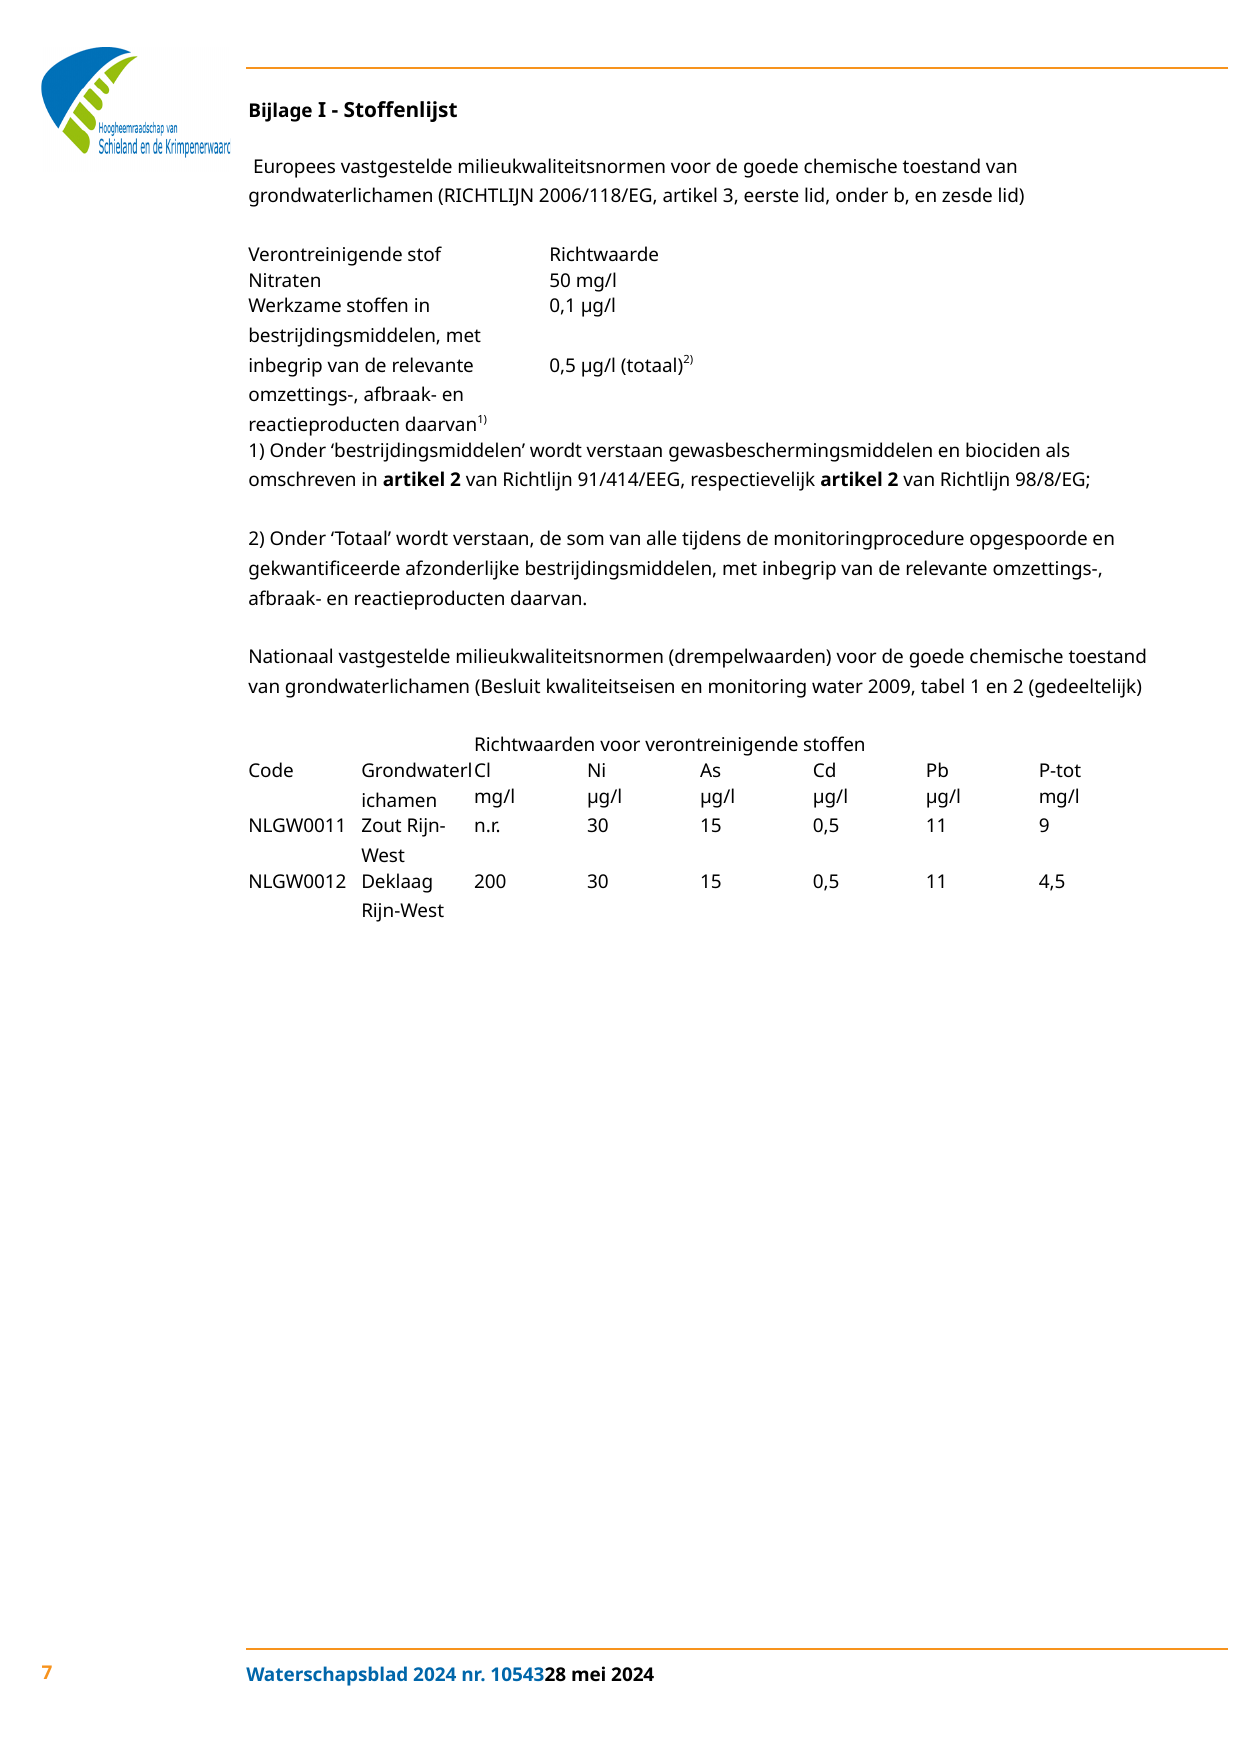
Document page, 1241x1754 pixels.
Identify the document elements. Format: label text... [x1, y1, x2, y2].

table_header Richtwaarde [549, 241, 1152, 267]
table_cell Nitraten [248, 267, 549, 293]
table_cell mg/l [474, 783, 587, 813]
table_cell 0,1 μg/l 0,5 μg/l (totaal)2) [549, 293, 1152, 437]
table_cell Grondwaterlichamen [361, 757, 474, 813]
table_cell n.r. [474, 813, 587, 868]
table_cell NLGW0012 [248, 868, 361, 923]
table_cell 1) Onder ‘bestrijdingsmiddelen’ wordt verstaan gewasbeschermingsmiddelen en biociden als omschreven in artikel 2 van Richtlijn 91/414/EEG, respectievelijk artikel 2 van Richtlijn 98/8/EG; 2) Onder ‘Totaal’ wordt verstaan, de som van alle tijdens de monitoringprocedure opgespoorde en gekwantificeerde afzonderlijke bestrijdingsmiddelen, met inbegrip van de relevante omzettings-, afbraak- en reactieproducten daarvan. [248, 437, 1152, 610]
table_cell 50 mg/l [549, 267, 1152, 293]
table_cell 11 [926, 813, 1038, 868]
table_cell 30 [587, 868, 700, 923]
table_header [361, 732, 474, 757]
table_cell μg/l [813, 783, 926, 813]
table_header Nationaal vastgestelde milieukwaliteitsnormen (drempelwaarden) voor de goede chemische toestand van grondwaterlichamen (Besluit kwaliteitseisen en monitoring water 2009, tabel 1 en 2 (gedeeltelijk) [248, 643, 1152, 699]
table_header Richtwaarden voor verontreinigende stoffen [474, 732, 1152, 757]
table_cell 11 [926, 868, 1038, 923]
table_header Verontreinigende stof [248, 241, 549, 267]
table_cell 0,5 [813, 868, 926, 923]
table_cell 15 [700, 813, 813, 868]
table_cell NLGW0011 [248, 813, 361, 868]
table_cell 200 [474, 868, 587, 923]
table_cell 30 [587, 813, 700, 868]
table_cell As [700, 757, 813, 783]
table_cell 0,5 [813, 813, 926, 868]
table_cell Werkzame stoffen in bestrijdingsmiddelen, met inbegrip van de relevante omzettings-, afbraak- en reactieproducten daarvan1) [248, 293, 549, 437]
table_cell Pb [926, 757, 1038, 783]
picture [41, 47, 231, 172]
table_cell Cl [474, 757, 587, 783]
table_cell μg/l [700, 783, 813, 813]
table_cell 15 [700, 868, 813, 923]
table_cell P-tot [1039, 757, 1152, 783]
table_cell μg/l [926, 783, 1038, 813]
table_cell Ni [587, 757, 700, 783]
table_cell 9 [1039, 813, 1152, 868]
table_header [248, 732, 361, 757]
table_cell Code [248, 757, 361, 813]
table_cell μg/l [587, 783, 700, 813]
text Bijlage I - Stoffenlijst [248, 95, 1152, 123]
table_cell Cd [813, 757, 926, 783]
table_cell mg/l [1039, 783, 1152, 813]
table_cell Deklaag Rijn-West [361, 868, 474, 923]
table_header Europees vastgestelde milieukwaliteitsnormen voor de goede chemische toestand van grondwaterlichamen (RICHTLIJN 2006/118/EG, artikel 3, eerste lid, onder b, en zesde lid) [248, 153, 1152, 208]
table_cell Zout Rijn-West [361, 813, 474, 868]
table_cell 4,5 [1039, 868, 1152, 923]
